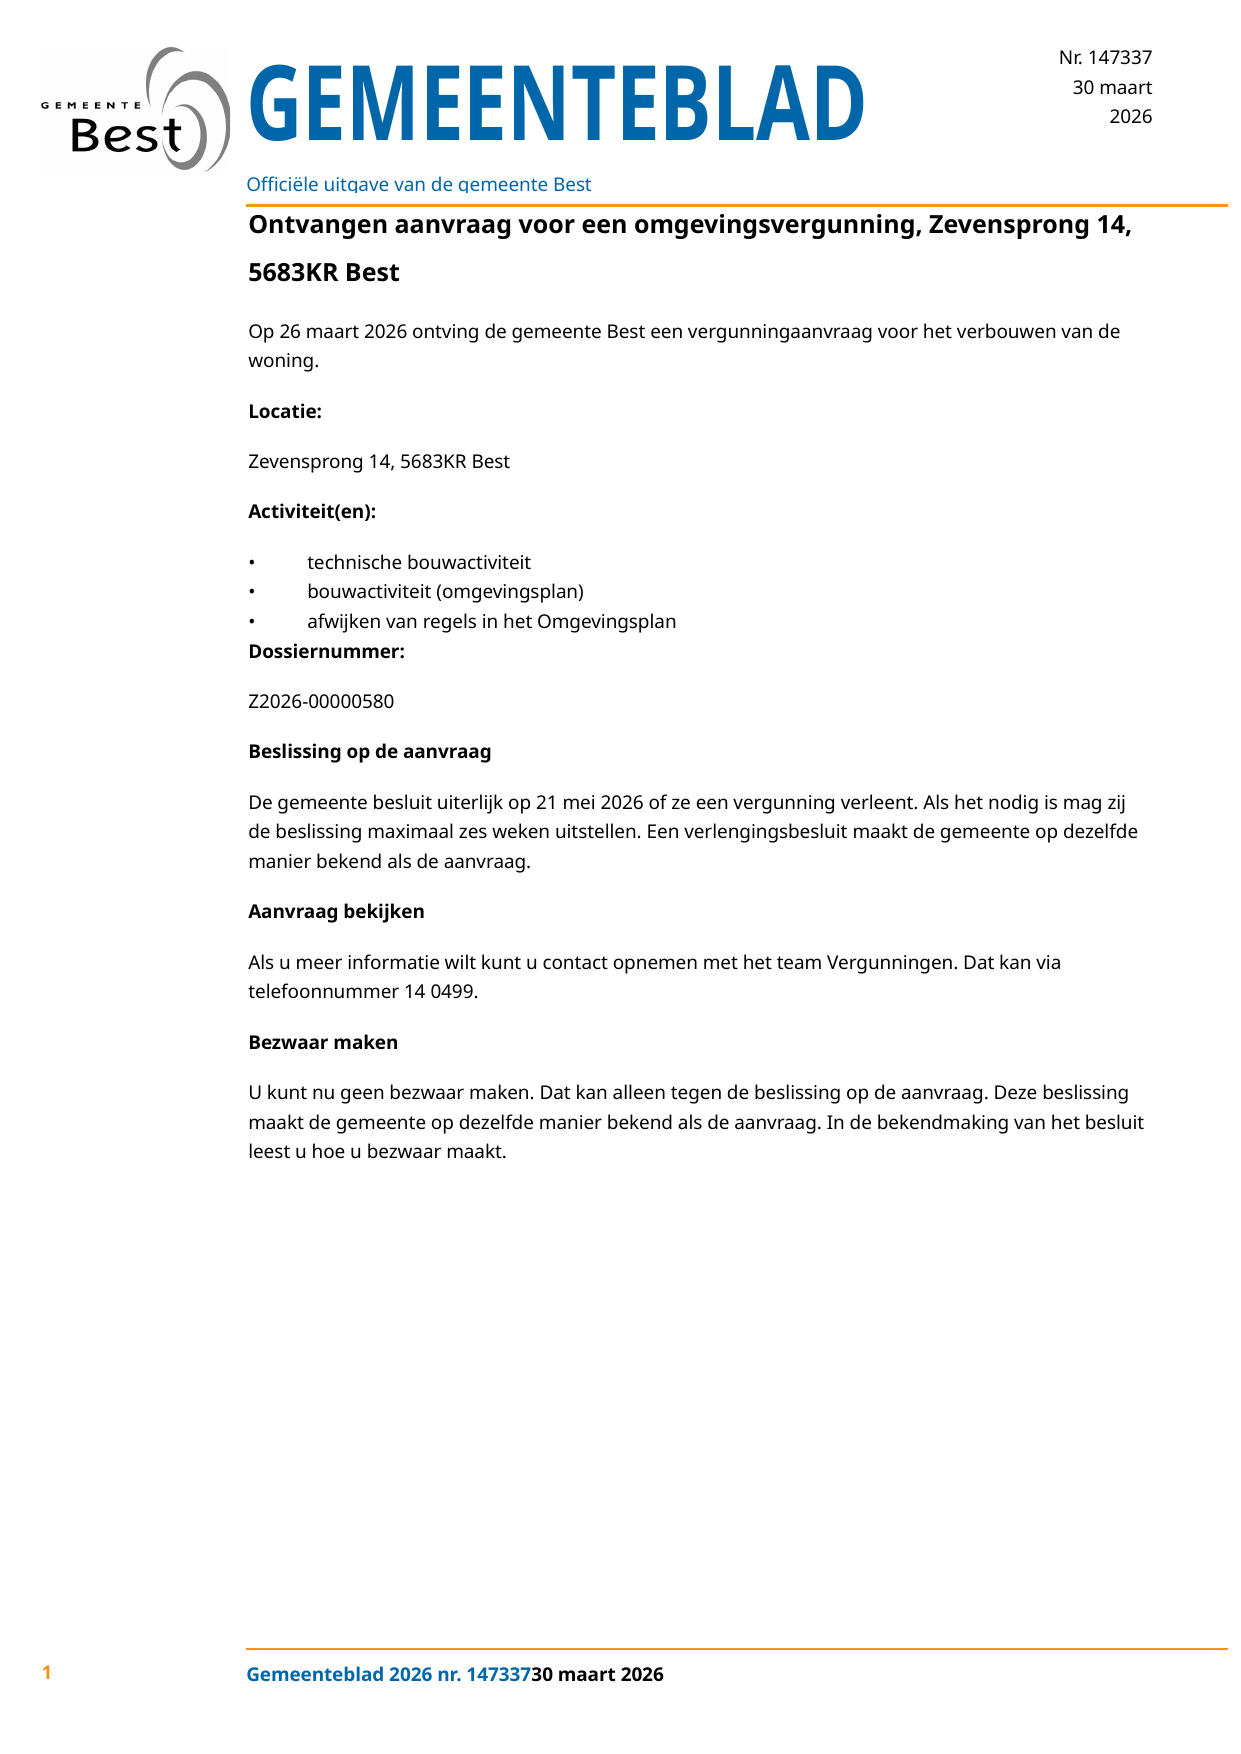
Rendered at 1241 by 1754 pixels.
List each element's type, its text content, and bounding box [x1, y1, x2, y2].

text Beslissing op de aanvraag [248, 739, 1152, 764]
text Als u meer informatie wilt kunt u contact opnemen met het team Vergunningen. Dat kan via telefoonnummer 14 0499. [248, 949, 1152, 1004]
text U kunt nu geen bezwaar maken. Dat kan alleen tegen de beslissing op de aanvraag. Deze beslissing maakt de gemeente op dezelfde manier bekend als de aanvraag. In de bekendmaking van het besluit leest u hoe u bezwaar maakt. [248, 1079, 1152, 1164]
text Locatie: [248, 398, 1152, 424]
text Activiteit(en): [248, 499, 1152, 524]
text Op 26 maart 2026 ontving de gemeente Best een vergunningaanvraag voor het verbouwen van de woning. [248, 318, 1152, 373]
text Z2026-00000580 [248, 688, 1152, 714]
text Bezwaar maken [248, 1029, 1152, 1055]
text De gemeente besluit uiterlijk op 21 mei 2026 of ze een vergunning verleent. Als het nodig is mag zij de beslissing maximaal zes weken uitstellen. Een verlengingsbesluit maakt de gemeente op dezelfde manier bekend als de aanvraag. [248, 789, 1152, 874]
picture [41, 47, 231, 172]
list bouwactiviteit (omgevingsplan) [248, 579, 1152, 604]
text Zevensprong 14, 5683KR Best [248, 448, 1152, 474]
text Ontvangen aanvraag voor een omgevingsvergunning, Zevensprong 14, 5683KR Best [248, 207, 1152, 288]
list afwijken van regels in het Omgevingsplan [248, 608, 1152, 634]
list technische bouwactiviteit [248, 549, 1152, 575]
text Dossiernummer: [248, 638, 1152, 664]
text Aanvraag bekijken [248, 899, 1152, 924]
